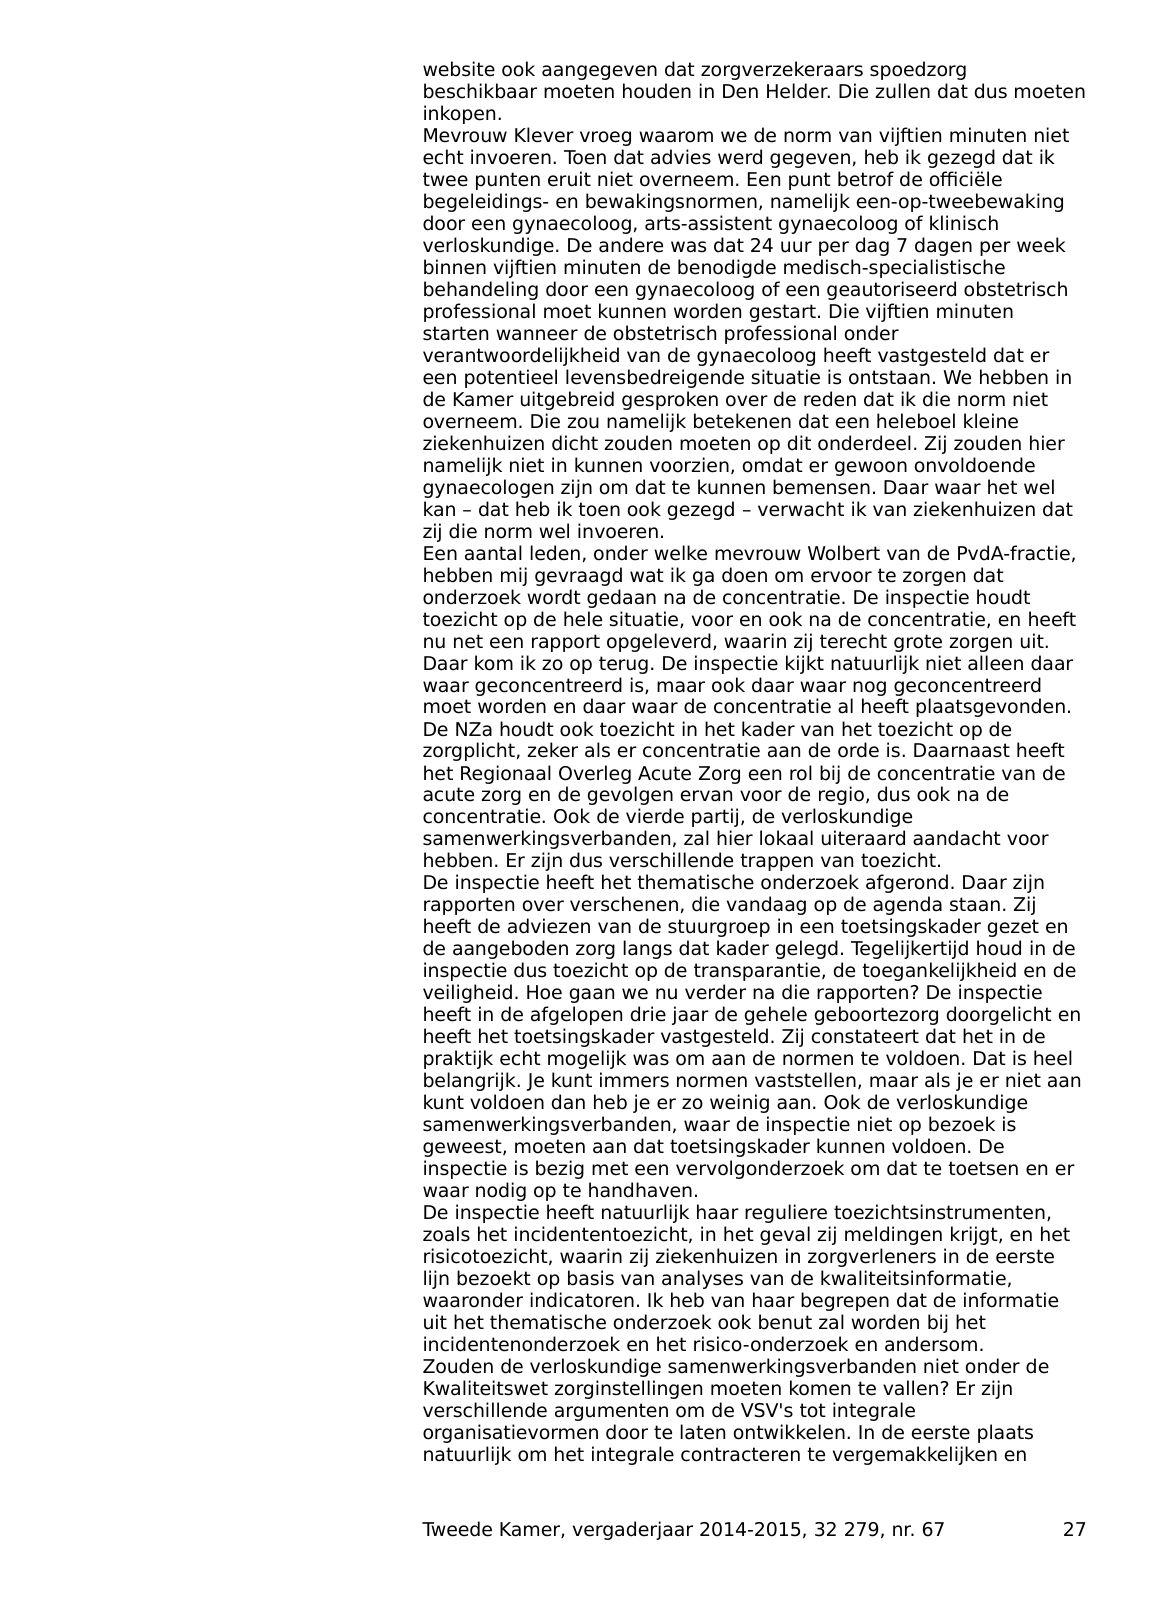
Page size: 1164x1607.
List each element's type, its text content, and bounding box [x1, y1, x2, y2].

text Zouden de verloskundige samenwerkingsverbanden niet onder de Kwaliteitswet zorginstellingen moeten komen te vallen? Er zijn verschillende argumenten om de VSV's tot integrale organisatievormen door te laten ontwikkelen. In de eerste plaats natuurlijk om het integrale contracteren te vergemakkelijken en [422, 1356, 1087, 1466]
text Een aantal leden, onder welke mevrouw Wolbert van de PvdA-fractie, hebben mij gevraagd wat ik ga doen om ervoor te zorgen dat onderzoek wordt gedaan na de concentratie. De inspectie houdt toezicht op de hele situatie, voor en ook na de concentratie, en heeft nu net een rapport opgeleverd, waarin zij terecht grote zorgen uit. Daar kom ik zo op terug. De inspectie kijkt natuurlijk niet alleen daar waar geconcentreerd is, maar ook daar waar nog geconcentreerd moet worden en daar waar de concentratie al heeft plaatsgevonden. De NZa houdt ook toezicht in het kader van het toezicht op de zorgplicht, zeker als er concentratie aan de orde is. Daarnaast heeft het Regionaal Overleg Acute Zorg een rol bij de concentratie van de acute zorg en de gevolgen ervan voor de regio, dus ook na de concentratie. Ook de vierde partij, de verloskundige samenwerkingsverbanden, zal hier lokaal uiteraard aandacht voor hebben. Er zijn dus verschillende trappen van toezicht. [422, 543, 1087, 872]
text Mevrouw Klever vroeg waarom we de norm van vijftien minuten niet echt invoeren. Toen dat advies werd gegeven, heb ik gezegd dat ik twee punten eruit niet overneem. Een punt betrof de officiële begeleidings- en bewakingsnormen, namelijk een-op-tweebewaking door een gynaecoloog, arts-assistent gynaecoloog of klinisch verloskundige. De andere was dat 24 uur per dag 7 dagen per week binnen vijftien minuten de benodigde medisch-specialistische behandeling door een gynaecoloog of een geautoriseerd obstetrisch professional moet kunnen worden gestart. Die vijftien minuten starten wanneer de obstetrisch professional onder verantwoordelijkheid van de gynaecoloog heeft vastgesteld dat er een potentieel levensbedreigende situatie is ontstaan. We hebben in de Kamer uitgebreid gesproken over de reden dat ik die norm niet overneem. Die zou namelijk betekenen dat een heleboel kleine ziekenhuizen dicht zouden moeten op dit onderdeel. Zij zouden hier namelijk niet in kunnen voorzien, omdat er gewoon onvoldoende gynaecologen zijn om dat te kunnen bemensen. Daar waar het wel kan – dat heb ik toen ook gezegd – verwacht ik van ziekenhuizen dat zij die norm wel invoeren. [422, 125, 1087, 543]
text De inspectie heeft het thematische onderzoek afgerond. Daar zijn rapporten over verschenen, die vandaag op de agenda staan. Zij heeft de adviezen van de stuurgroep in een toetsingskader gezet en de aangeboden zorg langs dat kader gelegd. Tegelijkertijd houd in de inspectie dus toezicht op de transparantie, de toegankelijkheid en de veiligheid. Hoe gaan we nu verder na die rapporten? De inspectie heeft in de afgelopen drie jaar de gehele geboortezorg doorgelicht en heeft het toetsingskader vastgesteld. Zij constateert dat het in de praktijk echt mogelijk was om aan de normen te voldoen. Dat is heel belangrijk. Je kunt immers normen vaststellen, maar als je er niet aan kunt voldoen dan heb je er zo weinig aan. Ook de verloskundige samenwerkingsverbanden, waar de inspectie niet op bezoek is geweest, moeten aan dat toetsingskader kunnen voldoen. De inspectie is bezig met een vervolgonderzoek om dat te toetsen en er waar nodig op te handhaven. [422, 872, 1087, 1202]
text website ook aangegeven dat zorgverzekeraars spoedzorg beschikbaar moeten houden in Den Helder. Die zullen dat dus moeten inkopen. [422, 59, 1087, 125]
text De inspectie heeft natuurlijk haar reguliere toezichtsinstrumenten, zoals het incidententoezicht, in het geval zij meldingen krijgt, en het risicotoezicht, waarin zij ziekenhuizen in zorgverleners in de eerste lijn bezoekt op basis van analyses van de kwaliteitsinformatie, waaronder indicatoren. Ik heb van haar begrepen dat de informatie uit het thematische onderzoek ook benut zal worden bij het incidentenonderzoek en het risico-onderzoek en andersom. [422, 1202, 1087, 1356]
